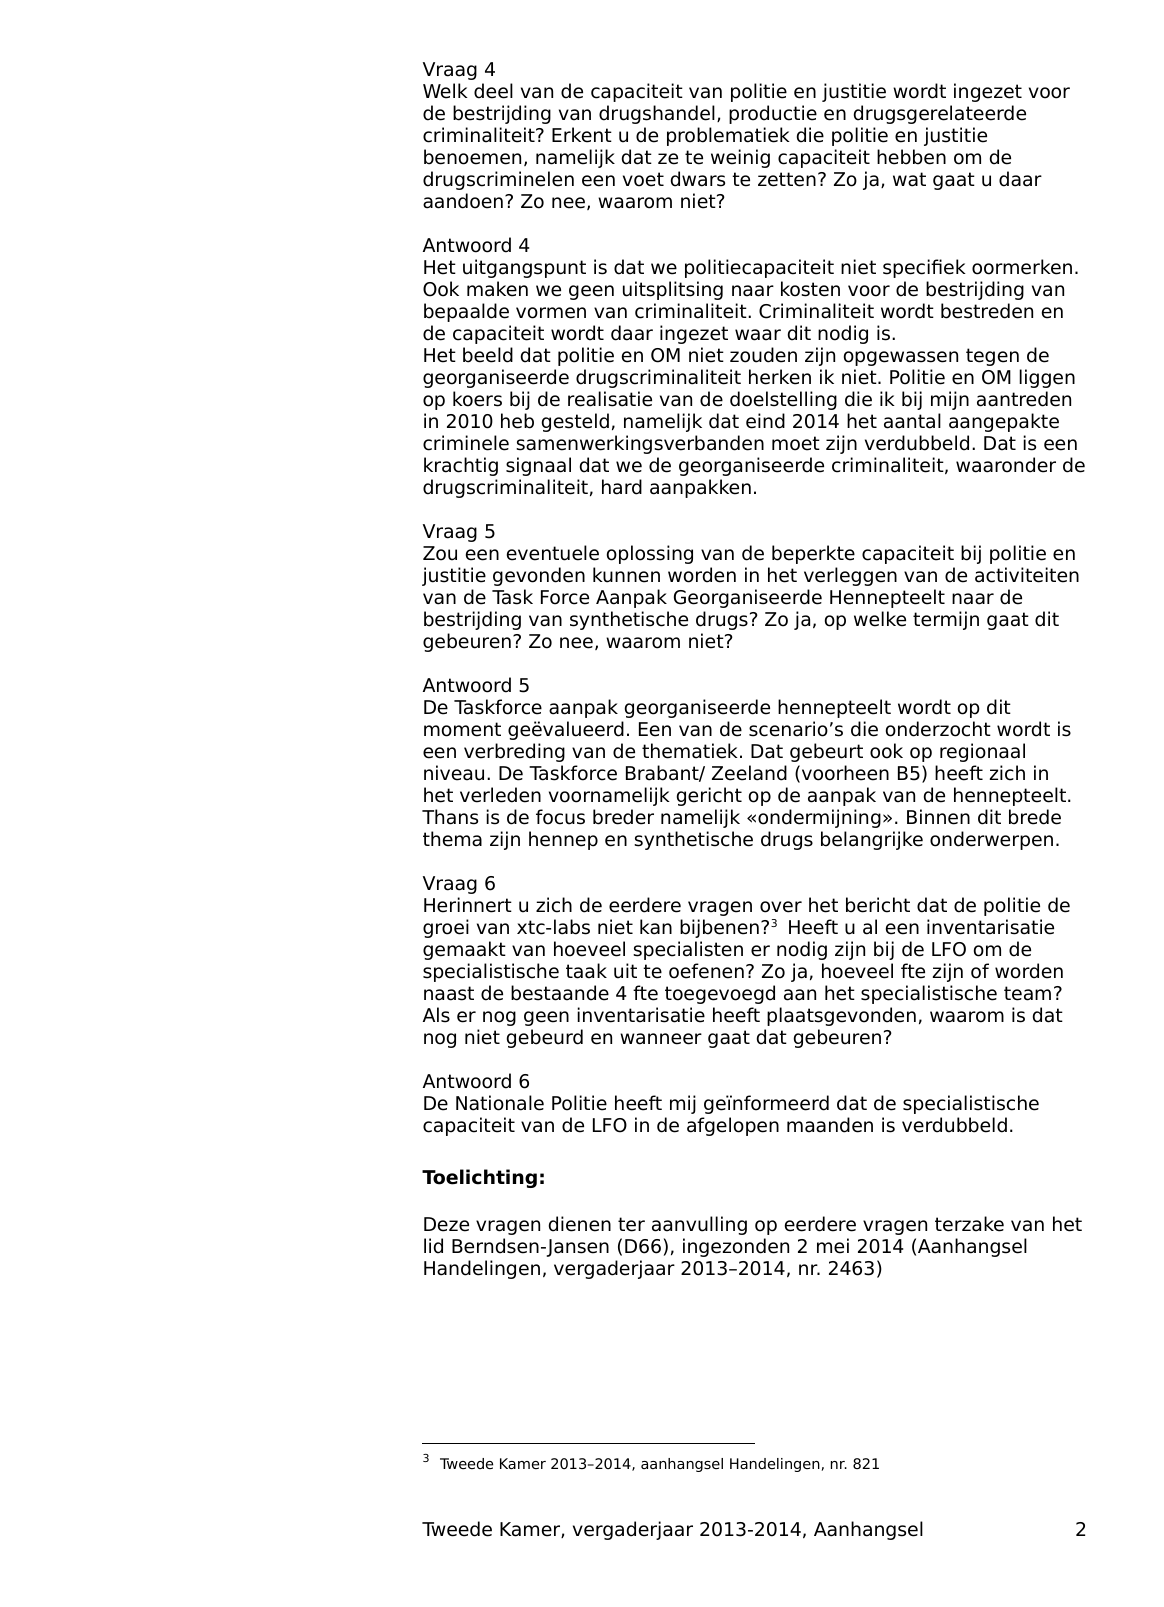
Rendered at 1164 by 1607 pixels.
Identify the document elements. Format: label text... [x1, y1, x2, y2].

text Het uitgangspunt is dat we politiecapaciteit niet specifiek oormerken. Ook maken we geen uitsplitsing naar kosten voor de bestrijding van bepaalde vormen van criminaliteit. Criminaliteit wordt bestreden en de capaciteit wordt daar ingezet waar dit nodig is. [422, 257, 1087, 345]
text Antwoord 6 [422, 1071, 1087, 1093]
text Welk deel van de capaciteit van politie en justitie wordt ingezet voor de bestrijding van drugshandel, productie en drugsgerelateerde criminaliteit? Erkent u de problematiek die politie en justitie benoemen, namelijk dat ze te weinig capaciteit hebben om de drugscriminelen een voet dwars te zetten? Zo ja, wat gaat u daar aandoen? Zo nee, waarom niet? [422, 81, 1087, 213]
text Vraag 5 [422, 521, 1087, 543]
text Het beeld dat politie en OM niet zouden zijn opgewassen tegen de georganiseerde drugscriminaliteit herken ik niet. Politie en OM liggen op koers bij de realisatie van de doelstelling die ik bij mijn aantreden in 2010 heb gesteld, namelijk dat eind 2014 het aantal aangepakte criminele samenwerkingsverbanden moet zijn verdubbeld. Dat is een krachtig signaal dat we de georganiseerde criminaliteit, waaronder de drugscriminaliteit, hard aanpakken. [422, 345, 1087, 499]
text Vraag 4 [422, 59, 1087, 81]
text Antwoord 4 [422, 235, 1087, 257]
subtitle Toelichting: [422, 1167, 1087, 1189]
text Deze vragen dienen ter aanvulling op eerdere vragen terzake van het lid Berndsen-Jansen (D66), ingezonden 2 mei 2014 (Aanhangsel Handelingen, vergaderjaar 2013–2014, nr. 2463) [422, 1214, 1087, 1280]
text De Nationale Politie heeft mij geïnformeerd dat de specialistische capaciteit van de LFO in de afgelopen maanden is verdubbeld. [422, 1093, 1087, 1137]
text Vraag 6 [422, 873, 1087, 895]
text De Taskforce aanpak georganiseerde hennepteelt wordt op dit moment geëvalueerd. Een van de scenario’s die onderzocht wordt is een verbreding van de thematiek. Dat gebeurt ook op regionaal niveau. De Taskforce Brabant/ Zeeland (voorheen B5) heeft zich in het verleden voornamelijk gericht op de aanpak van de hennepteelt. Thans is de focus breder namelijk «ondermijning». Binnen dit brede thema zijn hennep en synthetische drugs belangrijke onderwerpen. [422, 697, 1087, 851]
text Antwoord 5 [422, 675, 1087, 697]
text Herinnert u zich de eerdere vragen over het bericht dat de politie de groei van xtc-labs niet kan bijbenen? Heeft u al een inventarisatie gemaakt van hoeveel specialisten er nodig zijn bij de LFO om de specialistische taak uit te oefenen? Zo ja, hoeveel fte zijn of worden naast de bestaande 4 fte toegevoegd aan het specialistische team? Als er nog geen inventarisatie heeft plaatsgevonden, waarom is dat nog niet gebeurd en wanneer gaat dat gebeuren? [422, 895, 1087, 1049]
text Tweede Kamer 2013–2014, aanhangsel Handelingen, nr. 821 [422, 1452, 1087, 1474]
text Zou een eventuele oplossing van de beperkte capaciteit bij politie en justitie gevonden kunnen worden in het verleggen van de activiteiten van de Task Force Aanpak Georganiseerde Hennepteelt naar de bestrijding van synthetische drugs? Zo ja, op welke termijn gaat dit gebeuren? Zo nee, waarom niet? [422, 543, 1087, 653]
